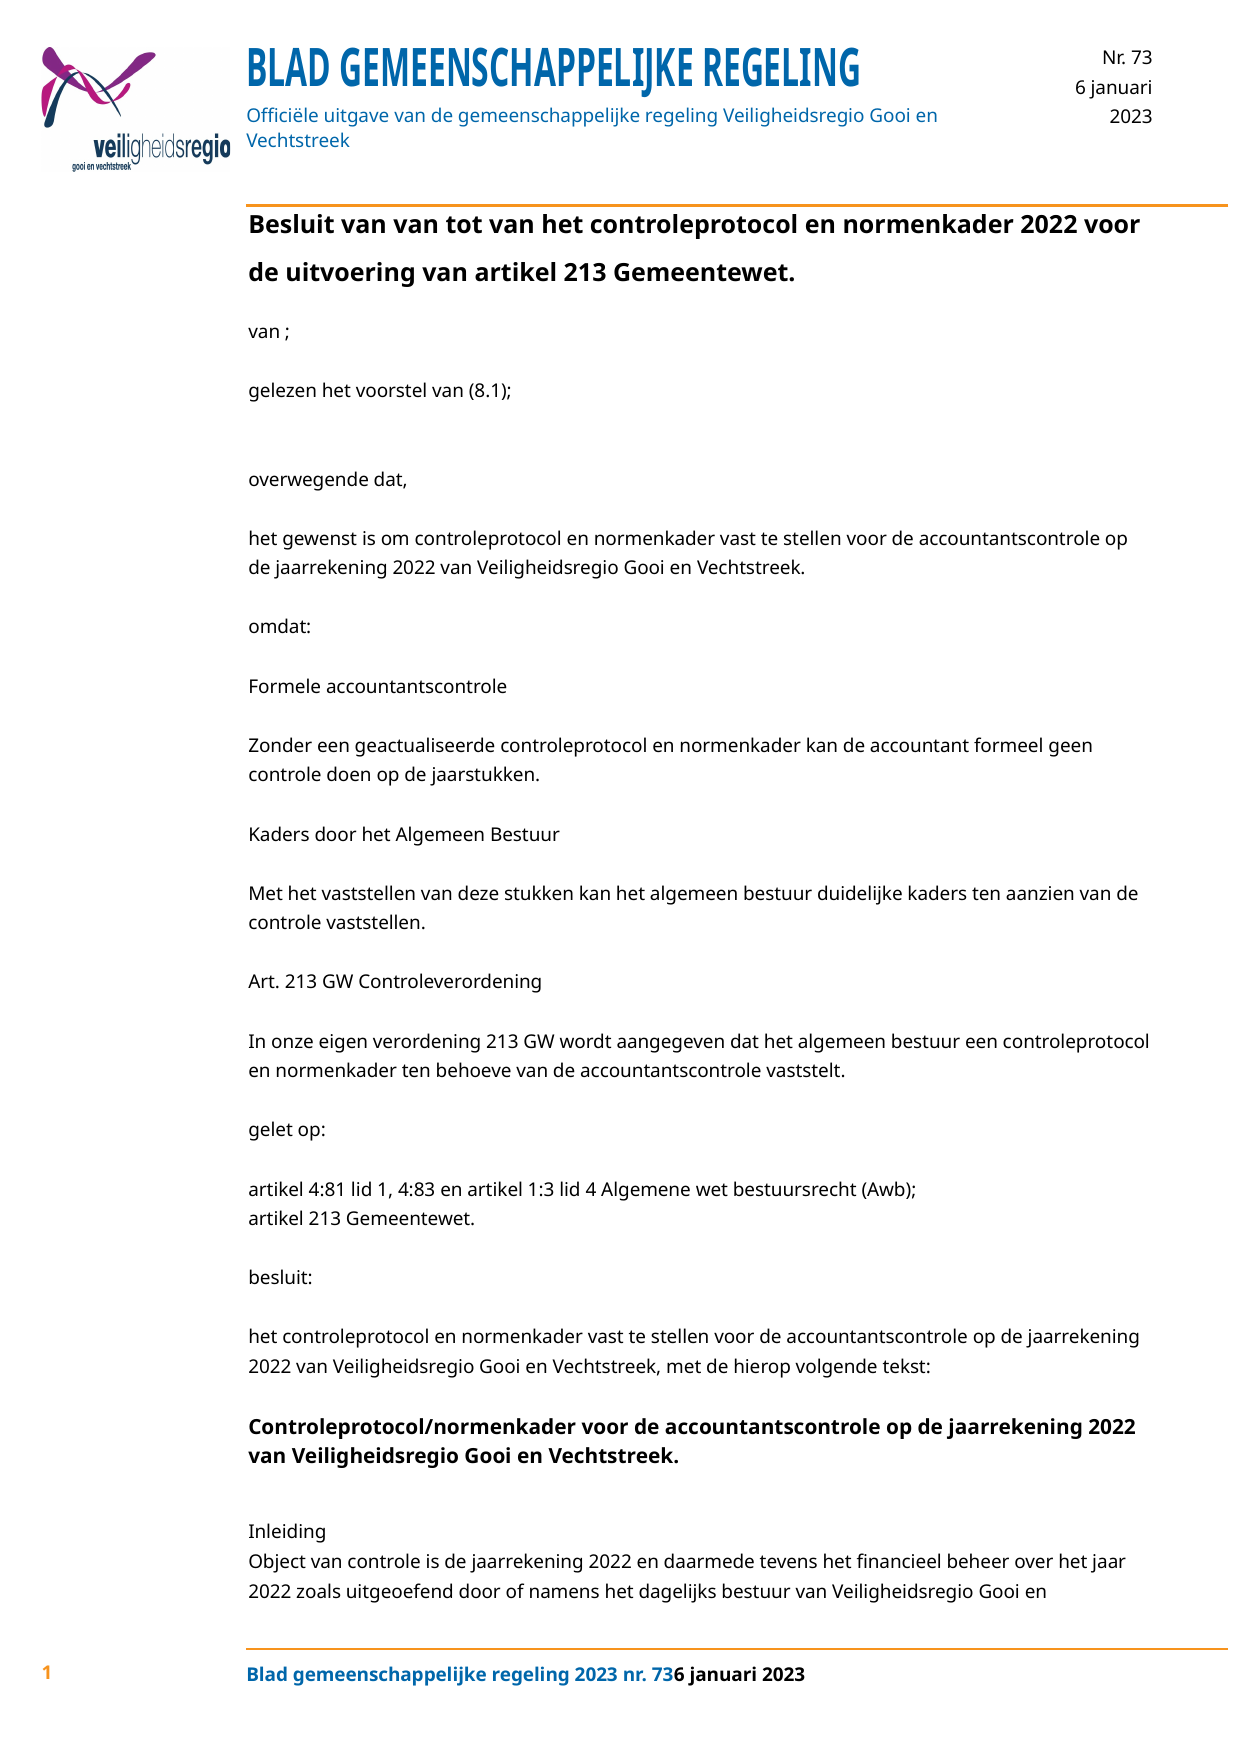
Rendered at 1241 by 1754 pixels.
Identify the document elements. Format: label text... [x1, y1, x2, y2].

picture [41, 47, 231, 172]
text In onze eigen verordening 213 GW wordt aangegeven dat het algemeen bestuur een controleprotocol en normenkader ten behoeve van de accountantscontrole vaststelt. [248, 1028, 1152, 1083]
text het controleprotocol en normenkader vast te stellen voor de accountantscontrole op de jaarrekening 2022 van Veiligheidsregio Gooi en Vechtstreek, met de hierop volgende tekst: [248, 1324, 1152, 1379]
text van ; [248, 318, 1152, 344]
text artikel 213 Gemeentewet. [248, 1205, 1152, 1231]
text het gewenst is om controleprotocol en normenkader vast te stellen voor de accountantscontrole op de jaarrekening 2022 van Veiligheidsregio Gooi en Vechtstreek. [248, 525, 1152, 580]
text Zonder een geactualiseerde controleprotocol en normenkader kan de accountant formeel geen controle doen op de jaarstukken. [248, 732, 1152, 787]
text Art. 213 GW Controleverordening [248, 969, 1152, 994]
text Inleiding [248, 1519, 1152, 1544]
text omdat: [248, 614, 1152, 639]
text Formele accountantscontrole [248, 673, 1152, 699]
text Object van controle is de jaarrekening 2022 en daarmede tevens het financieel beheer over het jaar 2022 zoals uitgeoefend door of namens het dagelijks bestuur van Veiligheidsregio Gooi en [248, 1548, 1152, 1603]
text gelezen het voorstel van (8.1); [248, 377, 1152, 403]
text artikel 4:81 lid 1, 4:83 en artikel 1:3 lid 4 Algemene wet bestuursrecht (Awb); [248, 1176, 1152, 1202]
text Besluit van van tot van het controleprotocol en normenkader 2022 voor de uitvoering van artikel 213 Gemeentewet. [248, 207, 1152, 288]
text Met het vaststellen van deze stukken kan het algemeen bestuur duidelijke kaders ten aanzien van de controle vaststellen. [248, 880, 1152, 935]
text gelet op: [248, 1117, 1152, 1142]
text Controleprotocol/normenkader voor de accountantscontrole op de jaarrekening 2022 van Veiligheidsregio Gooi en Vechtstreek. [248, 1412, 1152, 1469]
text overwegende dat, [248, 466, 1152, 492]
text Kaders door het Algemeen Bestuur [248, 821, 1152, 847]
text besluit: [248, 1264, 1152, 1290]
